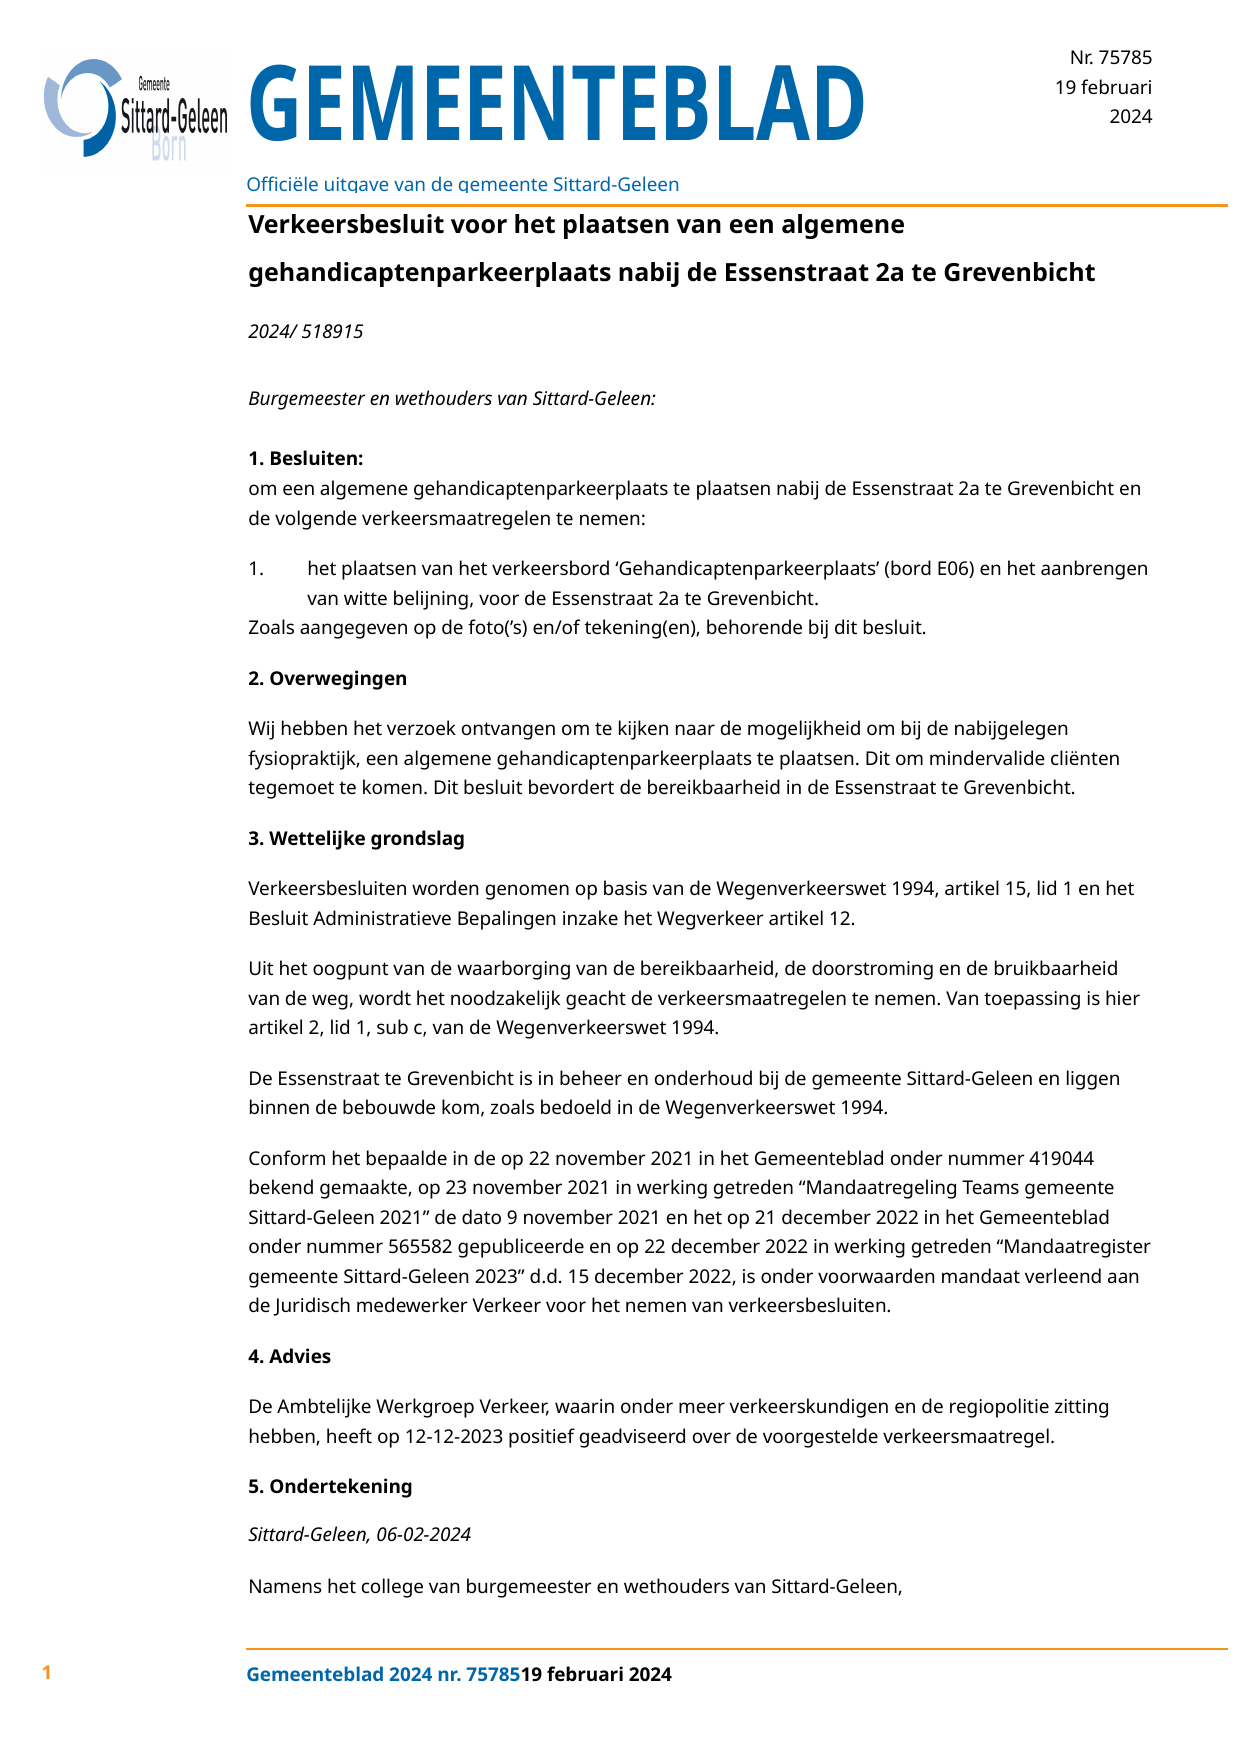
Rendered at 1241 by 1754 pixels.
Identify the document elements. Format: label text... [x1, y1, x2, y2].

text De Ambtelijke Werkgroep Verkeer, waarin onder meer verkeerskundigen en de regiopolitie zitting hebben, heeft op 12-12-2023 positief geadviseerd over de voorgestelde verkeersmaatregel. [248, 1393, 1152, 1449]
text 3. Wettelijke grondslag [248, 825, 1152, 851]
text Wij hebben het verzoek ontvangen om te kijken naar de mogelijkheid om bij de nabijgelegen fysiopraktijk, een algemene gehandicaptenparkeerplaats te plaatsen. Dit om mindervalide cliënten tegemoet te komen. Dit besluit bevordert de bereikbaarheid in de Essenstraat te Grevenbicht. [248, 715, 1152, 800]
text Uit het oogpunt van de waarborging van de bereikbaarheid, de doorstroming en de bruikbaarheid van de weg, wordt het noodzakelijk geacht de verkeersmaatregelen te nemen. Van toepassing is hier artikel 2, lid 1, sub c, van de Wegenverkeerswet 1994. [248, 955, 1152, 1040]
text Namens het college van burgemeester en wethouders van Sittard-Geleen, [248, 1573, 1152, 1598]
text om een algemene gehandicaptenparkeerplaats te plaatsen nabij de Essenstraat 2a te Grevenbicht en de volgende verkeersmaatregelen te nemen: [248, 475, 1152, 531]
text Verkeersbesluiten worden genomen op basis van de Wegenverkeerswet 1994, artikel 15, lid 1 en het Besluit Administratieve Bepalingen inzake het Wegverkeer artikel 12. [248, 875, 1152, 931]
picture [41, 47, 231, 172]
text 2024/ 518915 [248, 318, 1152, 344]
text 4. Advies [248, 1343, 1152, 1369]
text Conform het bepaalde in de op 22 november 2021 in het Gemeenteblad onder nummer 419044 bekend gemaakte, op 23 november 2021 in werking getreden “Mandaatregeling Teams gemeente Sittard-Geleen 2021” de dato 9 november 2021 en het op 21 december 2022 in het Gemeenteblad onder nummer 565582 gepubliceerde en op 22 december 2022 in werking getreden “Mandaatregister gemeente Sittard-Geleen 2023” d.d. 15 december 2022, is onder voorwaarden mandaat verleend aan de Juridisch medewerker Verkeer voor het nemen van verkeersbesluiten. [248, 1145, 1152, 1318]
text 2. Overwegingen [248, 665, 1152, 691]
text De Essenstraat te Grevenbicht is in beheer en onderhoud bij de gemeente Sittard-Geleen en liggen binnen de bebouwde kom, zoals bedoeld in de Wegenverkeerswet 1994. [248, 1065, 1152, 1120]
text Verkeersbesluit voor het plaatsen van een algemene gehandicaptenparkeerplaats nabij de Essenstraat 2a te Grevenbicht [248, 207, 1152, 288]
text 1. Besluiten: [248, 446, 1152, 471]
text Burgemeester en wethouders van Sittard-Geleen: [248, 386, 1152, 411]
text Zoals aangegeven op de foto(’s) en/of tekening(en), behorende bij dit besluit. [248, 614, 1152, 640]
list het plaatsen van het verkeersbord ‘Gehandicaptenparkeerplaats’ (bord E06) en het aanbrengen van witte belijning, voor de Essenstraat 2a te Grevenbicht. [248, 555, 1152, 611]
text 5. Ondertekening [248, 1473, 1152, 1499]
text Sittard-Geleen, 06-02-2024 [248, 1521, 1152, 1547]
